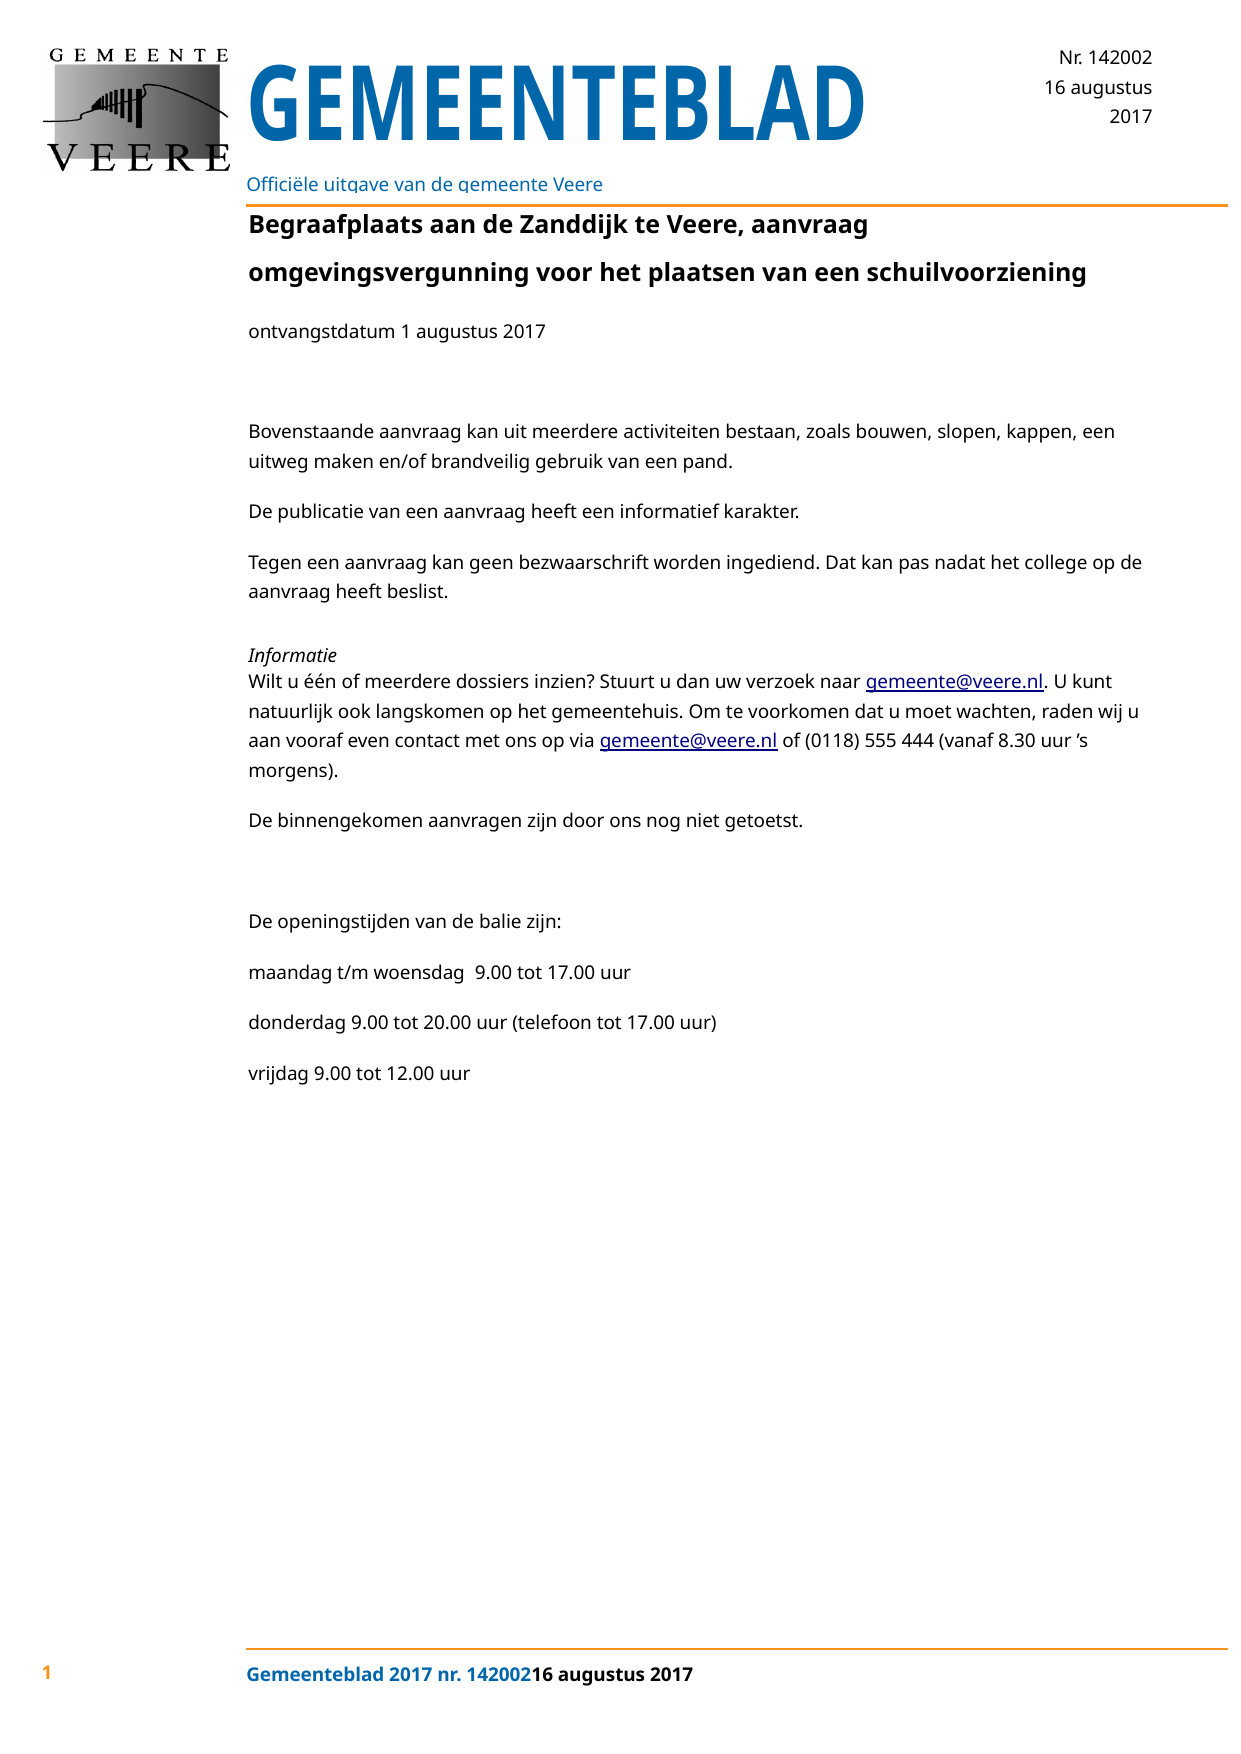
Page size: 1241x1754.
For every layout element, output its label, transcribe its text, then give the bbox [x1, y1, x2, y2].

text vrijdag 9.00 tot 12.00 uur [248, 1060, 1152, 1085]
text Tegen een aanvraag kan geen bezwaarschrift worden ingediend. Dat kan pas nadat het college op de aanvraag heeft beslist. [248, 549, 1152, 604]
text donderdag 9.00 tot 20.00 uur (telefoon tot 17.00 uur) [248, 1009, 1152, 1035]
text Begraafplaats aan de Zanddijk te Veere, aanvraag omgevingsvergunning voor het plaatsen van een schuilvoorziening [248, 207, 1152, 288]
text De openingstijden van de balie zijn: [248, 908, 1152, 934]
text Informatie [248, 643, 1152, 668]
text maandag t/m woensdag 9.00 tot 17.00 uur [248, 959, 1152, 984]
text Bovenstaande aanvraag kan uit meerdere activiteiten bestaan, zoals bouwen, slopen, kappen, een uitweg maken en/of brandveilig gebruik van een pand. [248, 419, 1152, 474]
text De binnengekomen aanvragen zijn door ons nog niet getoetst. [248, 808, 1152, 833]
text ontvangstdatum 1 augustus 2017 [248, 318, 1152, 344]
picture [41, 47, 231, 172]
text De publicatie van een aanvraag heeft een informatief karakter. [248, 499, 1152, 524]
text Wilt u één of meerdere dossiers inzien? Stuurt u dan uw verzoek naar gemeente@veere.nl. U kunt natuurlijk ook langskomen op het gemeentehuis. Om te voorkomen dat u moet wachten, raden wij u aan vooraf even contact met ons op via gemeente@veere.nl of (0118) 555 444 (vanaf 8.30 uur ’s morgens). [248, 668, 1152, 783]
